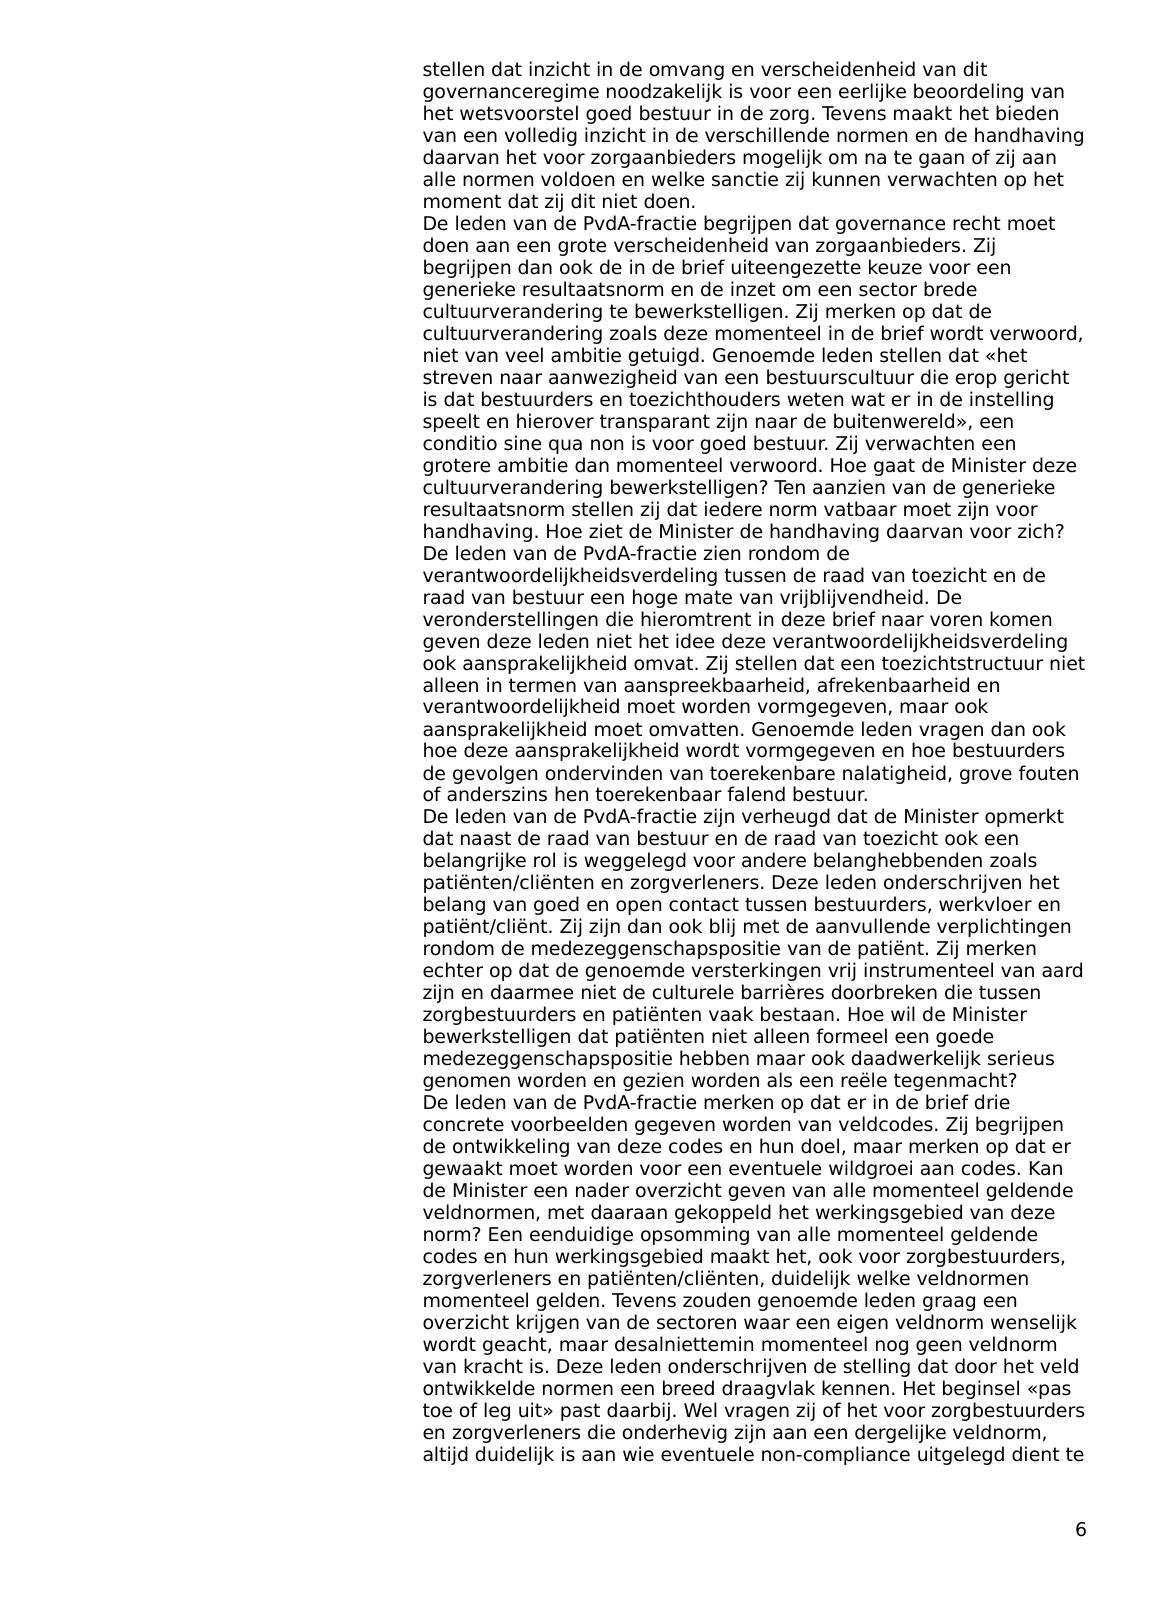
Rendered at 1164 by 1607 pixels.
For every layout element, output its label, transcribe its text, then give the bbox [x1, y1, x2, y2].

text De leden van de PvdA-fractie zien rondom de verantwoordelijkheidsverdeling tussen de raad van toezicht en de raad van bestuur een hoge mate van vrijblijvendheid. De veronderstellingen die hieromtrent in deze brief naar voren komen geven deze leden niet het idee deze verantwoordelijkheidsverdeling ook aansprakelijkheid omvat. Zij stellen dat een toezichtstructuur niet alleen in termen van aanspreekbaarheid, afrekenbaarheid en verantwoordelijkheid moet worden vormgegeven, maar ook aansprakelijkheid moet omvatten. Genoemde leden vragen dan ook hoe deze aansprakelijkheid wordt vormgegeven en hoe bestuurders de gevolgen ondervinden van toerekenbare nalatigheid, grove fouten of anderszins hen toerekenbaar falend bestuur. [422, 543, 1087, 806]
text stellen dat inzicht in de omvang en verscheidenheid van dit governanceregime noodzakelijk is voor een eerlijke beoordeling van het wetsvoorstel goed bestuur in de zorg. Tevens maakt het bieden van een volledig inzicht in de verschillende normen en de handhaving daarvan het voor zorgaanbieders mogelijk om na te gaan of zij aan alle normen voldoen en welke sanctie zij kunnen verwachten op het moment dat zij dit niet doen. [422, 59, 1087, 213]
text De leden van de PvdA-fractie begrijpen dat governance recht moet doen aan een grote verscheidenheid van zorgaanbieders. Zij begrijpen dan ook de in de brief uiteengezette keuze voor een generieke resultaatsnorm en de inzet om een sector brede cultuurverandering te bewerkstelligen. Zij merken op dat de cultuurverandering zoals deze momenteel in de brief wordt verwoord, niet van veel ambitie getuigd. Genoemde leden stellen dat «het streven naar aanwezigheid van een bestuurscultuur die erop gericht is dat bestuurders en toezichthouders weten wat er in de instelling speelt en hierover transparant zijn naar de buitenwereld», een conditio sine qua non is voor goed bestuur. Zij verwachten een grotere ambitie dan momenteel verwoord. Hoe gaat de Minister deze cultuurverandering bewerkstelligen? Ten aanzien van de generieke resultaatsnorm stellen zij dat iedere norm vatbaar moet zijn voor handhaving. Hoe ziet de Minister de handhaving daarvan voor zich? [422, 213, 1087, 543]
text De leden van de PvdA-fractie zijn verheugd dat de Minister opmerkt dat naast de raad van bestuur en de raad van toezicht ook een belangrijke rol is weggelegd voor andere belanghebbenden zoals patiënten/cliënten en zorgverleners. Deze leden onderschrijven het belang van goed en open contact tussen bestuurders, werkvloer en patiënt/cliënt. Zij zijn dan ook blij met de aanvullende verplichtingen rondom de medezeggenschapspositie van de patiënt. Zij merken echter op dat de genoemde versterkingen vrij instrumenteel van aard zijn en daarmee niet de culturele barrières doorbreken die tussen zorgbestuurders en patiënten vaak bestaan. Hoe wil de Minister bewerkstelligen dat patiënten niet alleen formeel een goede medezeggenschapspositie hebben maar ook daadwerkelijk serieus genomen worden en gezien worden als een reële tegenmacht? [422, 806, 1087, 1092]
text De leden van de PvdA-fractie merken op dat er in de brief drie concrete voorbeelden gegeven worden van veldcodes. Zij begrijpen de ontwikkeling van deze codes en hun doel, maar merken op dat er gewaakt moet worden voor een eventuele wildgroei aan codes. Kan de Minister een nader overzicht geven van alle momenteel geldende veldnormen, met daaraan gekoppeld het werkingsgebied van deze norm? Een eenduidige opsomming van alle momenteel geldende codes en hun werkingsgebied maakt het, ook voor zorgbestuurders, zorgverleners en patiënten/cliënten, duidelijk welke veldnormen momenteel gelden. Tevens zouden genoemde leden graag een overzicht krijgen van de sectoren waar een eigen veldnorm wenselijk wordt geacht, maar desalniettemin momenteel nog geen veldnorm van kracht is. Deze leden onderschrijven de stelling dat door het veld ontwikkelde normen een breed draagvlak kennen. Het beginsel «pas toe of leg uit» past daarbij. Wel vragen zij of het voor zorgbestuurders en zorgverleners die onderhevig zijn aan een dergelijke veldnorm, altijd duidelijk is aan wie eventuele non-compliance uitgelegd dient te [422, 1092, 1087, 1466]
